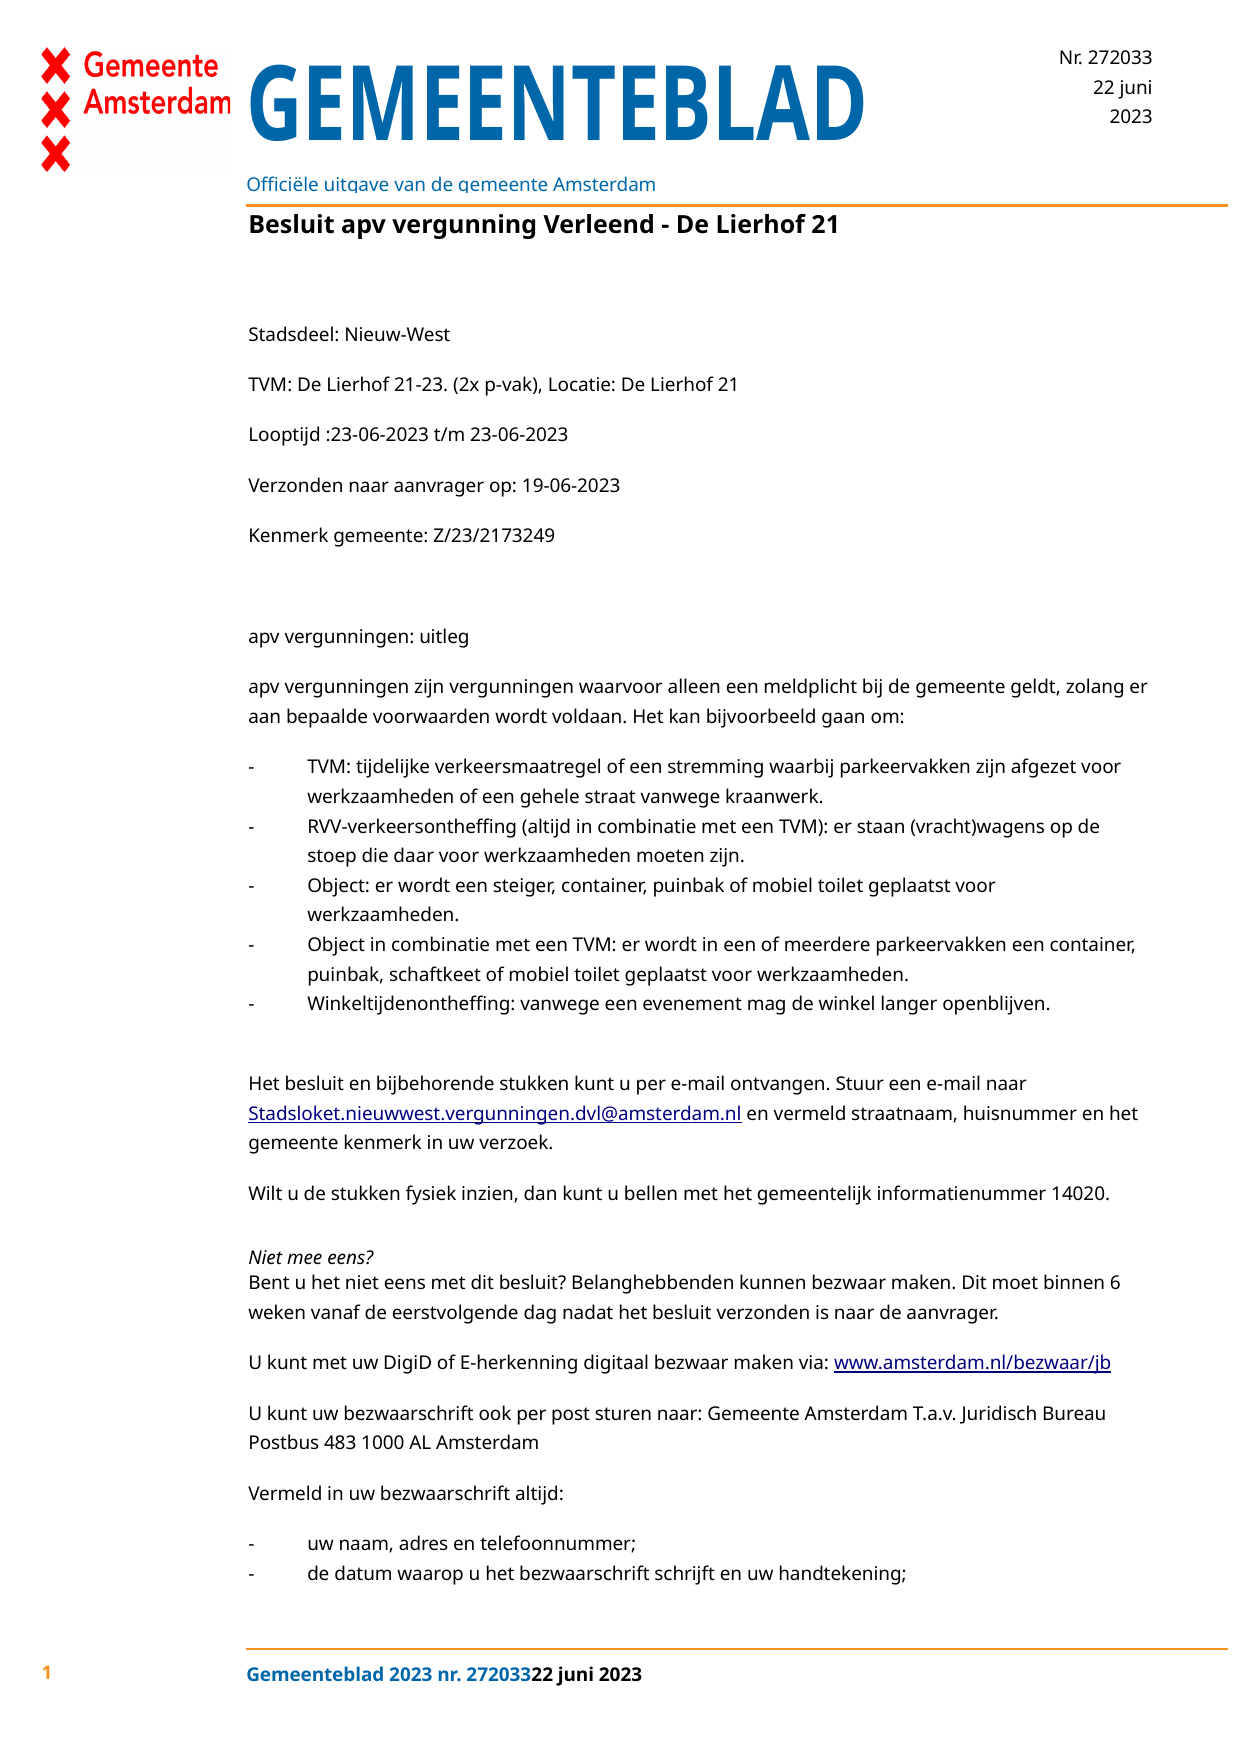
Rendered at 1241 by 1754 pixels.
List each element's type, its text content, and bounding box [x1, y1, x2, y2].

text apv vergunningen: uitleg [248, 623, 1152, 649]
text Looptijd :23-06-2023 t/m 23-06-2023 [248, 422, 1152, 447]
list uw naam, adres en telefoonnummer; [248, 1530, 1152, 1556]
text Verzonden naar aanvrager op: 19-06-2023 [248, 472, 1152, 498]
text Het besluit en bijbehorende stukken kunt u per e-mail ontvangen. Stuur een e-mail naar Stadsloket.nieuwwest.vergunningen.dvl@amsterdam.nl en vermeld straatnaam, huisnummer en het gemeente kenmerk in uw verzoek. [248, 1070, 1152, 1155]
list Winkeltijdenontheffing: vanwege een evenement mag de winkel langer openblijven. [248, 990, 1152, 1016]
text U kunt uw bezwaarschrift ook per post sturen naar: Gemeente Amsterdam T.a.v. Juridisch Bureau Postbus 483 1000 AL Amsterdam [248, 1400, 1152, 1455]
text Niet mee eens? [248, 1244, 1152, 1269]
text Stadsdeel: Nieuw-West [248, 321, 1152, 346]
list RVV-verkeersontheffing (altijd in combinatie met een TVM): er staan (vracht)wagens op de stoep die daar voor werkzaamheden moeten zijn. [248, 813, 1152, 868]
text U kunt met uw DigiD of E-herkenning digitaal bezwaar maken via: www.amsterdam.nl/bezwaar/jb [248, 1349, 1152, 1375]
list Object: er wordt een steiger, container, puinbak of mobiel toilet geplaatst voor werkzaamheden. [248, 872, 1152, 927]
text Vermeld in uw bezwaarschrift altijd: [248, 1480, 1152, 1506]
text TVM: De Lierhof 21-23. (2x p-vak), Locatie: De Lierhof 21 [248, 371, 1152, 397]
list Object in combinatie met een TVM: er wordt in een of meerdere parkeervakken een container, puinbak, schaftkeet of mobiel toilet geplaatst voor werkzaamheden. [248, 931, 1152, 986]
list de datum waarop u het bezwaarschrift schrijft en uw handtekening; [248, 1560, 1152, 1586]
text Besluit apv vergunning Verleend - De Lierhof 21 [248, 207, 1152, 241]
text apv vergunningen zijn vergunningen waarvoor alleen een meldplicht bij de gemeente geldt, zolang er aan bepaalde voorwaarden wordt voldaan. Het kan bijvoorbeeld gaan om: [248, 674, 1152, 729]
text Kenmerk gemeente: Z/23/2173249 [248, 522, 1152, 548]
list TVM: tijdelijke verkeersmaatregel of een stremming waarbij parkeervakken zijn afgezet voor werkzaamheden of een gehele straat vanwege kraanwerk. [248, 754, 1152, 809]
text Wilt u de stukken fysiek inzien, dan kunt u bellen met het gemeentelijk informatienummer 14020. [248, 1180, 1152, 1206]
text Bent u het niet eens met dit besluit? Belanghebbenden kunnen bezwaar maken. Dit moet binnen 6 weken vanaf de eerstvolgende dag nadat het besluit verzonden is naar de aanvrager. [248, 1269, 1152, 1325]
picture [41, 47, 231, 172]
